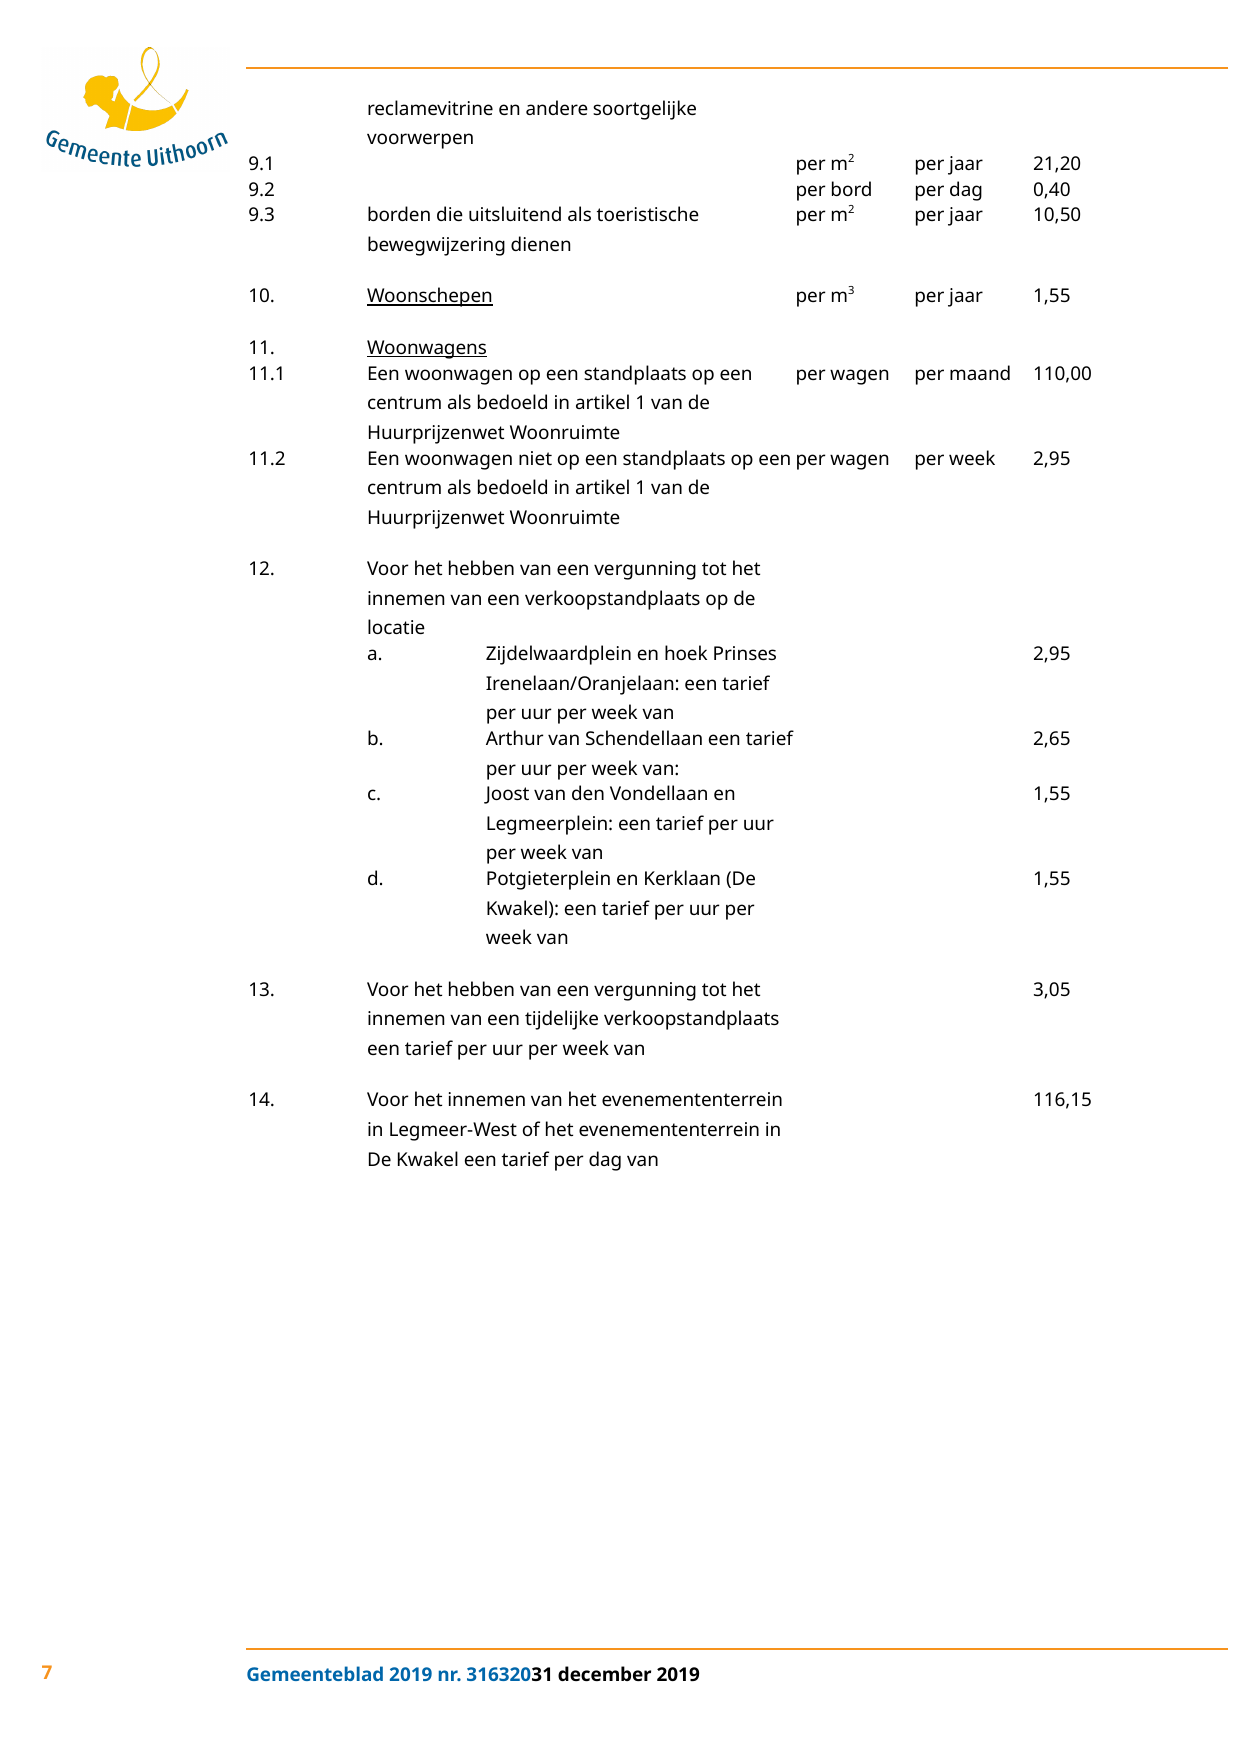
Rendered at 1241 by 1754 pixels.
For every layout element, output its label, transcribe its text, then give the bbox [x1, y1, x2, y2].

table_cell 1,55 [1033, 283, 1152, 308]
table_cell reclamevitrine en andere soortgelijke voorwerpen [367, 95, 795, 150]
table_cell [795, 555, 914, 640]
table_cell [248, 1061, 1152, 1087]
table_cell [248, 865, 367, 950]
table_cell [1033, 334, 1152, 360]
table_cell per jaar [914, 150, 1033, 176]
table_cell [248, 308, 1152, 334]
table_cell [367, 150, 795, 176]
table_cell [795, 334, 914, 360]
table_cell [795, 1087, 914, 1171]
table_cell per jaar [914, 202, 1033, 257]
table_cell per m2 [795, 150, 914, 176]
table_cell Woonschepen [367, 283, 795, 308]
table_cell Zijdelwaardplein en hoek Prinses Irenelaan/Oranjelaan: een tarief per uur per week van [486, 640, 795, 725]
table_cell [795, 640, 914, 725]
table_cell per dag [914, 176, 1033, 202]
table_cell per m3 [795, 283, 914, 308]
table_cell 1,55 [1033, 865, 1152, 950]
table_cell [248, 950, 1152, 976]
picture [41, 47, 231, 172]
table_cell 14. [248, 1087, 367, 1171]
table_cell per jaar [914, 283, 1033, 308]
table_cell 1,55 [1033, 780, 1152, 865]
table_cell [248, 780, 367, 865]
table_cell 11.2 [248, 445, 367, 529]
table_cell Woonwagens [367, 334, 795, 360]
table_cell per bord [795, 176, 914, 202]
table_cell c. [367, 780, 486, 865]
table_cell per wagen [795, 360, 914, 445]
table_cell [914, 640, 1033, 725]
table_cell per m2 [795, 202, 914, 257]
table_cell 116,15 [1033, 1087, 1152, 1171]
table_cell 10. [248, 283, 367, 308]
table_cell [914, 865, 1033, 950]
table_cell a. [367, 640, 486, 725]
table_cell Voor het hebben van een vergunning tot het innemen van een verkoopstandplaats op de locatie [367, 555, 795, 640]
table_cell [914, 780, 1033, 865]
table_cell [795, 865, 914, 950]
table_cell [914, 976, 1033, 1061]
table_cell Een woonwagen niet op een standplaats op een centrum als bedoeld in artikel 1 van de Huurprijzenwet Woonruimte [367, 445, 795, 529]
table_cell Potgieterplein en Kerklaan (De Kwakel): een tarief per uur per week van [486, 865, 795, 950]
table_cell 11.1 [248, 360, 367, 445]
table_cell 9.2 [248, 176, 367, 202]
table_cell d. [367, 865, 486, 950]
table_cell per week [914, 445, 1033, 529]
table_cell Arthur van Schendellaan een tarief per uur per week van: [486, 725, 795, 780]
table_cell Voor het innemen van het evenemententerrein in Legmeer-West of het evenemententerrein in De Kwakel een tarief per dag van [367, 1087, 795, 1171]
table_cell 2,95 [1033, 445, 1152, 529]
table_cell borden die uitsluitend als toeristische bewegwijzering dienen [367, 202, 795, 257]
table_cell Voor het hebben van een vergunning tot het innemen van een tijdelijke verkoopstandplaats een tarief per uur per week van [367, 976, 795, 1061]
table_cell 2,95 [1033, 640, 1152, 725]
table_cell Joost van den Vondellaan en Legmeerplein: een tarief per uur per week van [486, 780, 795, 865]
table_cell [248, 725, 367, 780]
table_cell [795, 976, 914, 1061]
table_cell [795, 95, 914, 150]
table_cell [1033, 555, 1152, 640]
table_cell per wagen [795, 445, 914, 529]
table_cell [914, 725, 1033, 780]
table_cell 13. [248, 976, 367, 1061]
table_cell 11. [248, 334, 367, 360]
table_cell [367, 176, 795, 202]
table_cell 9.1 [248, 150, 367, 176]
table_cell [248, 257, 1152, 283]
table_cell 9.3 [248, 202, 367, 257]
table_cell [248, 530, 1152, 555]
table_cell [914, 334, 1033, 360]
table_cell [914, 555, 1033, 640]
table_cell Een woonwagen op een standplaats op een centrum als bedoeld in artikel 1 van de Huurprijzenwet Woonruimte [367, 360, 795, 445]
table_cell 110,00 [1033, 360, 1152, 445]
table_cell [1033, 95, 1152, 150]
table_cell [795, 780, 914, 865]
table_cell 2,65 [1033, 725, 1152, 780]
table_cell [795, 725, 914, 780]
table_cell [914, 1087, 1033, 1171]
table_cell [248, 95, 367, 150]
table_cell 0,40 [1033, 176, 1152, 202]
table_cell 21,20 [1033, 150, 1152, 176]
table_cell 12. [248, 555, 367, 640]
table_cell 3,05 [1033, 976, 1152, 1061]
table_cell per maand [914, 360, 1033, 445]
table_cell [914, 95, 1033, 150]
table_cell 10,50 [1033, 202, 1152, 257]
table_cell [248, 640, 367, 725]
table_cell b. [367, 725, 486, 780]
